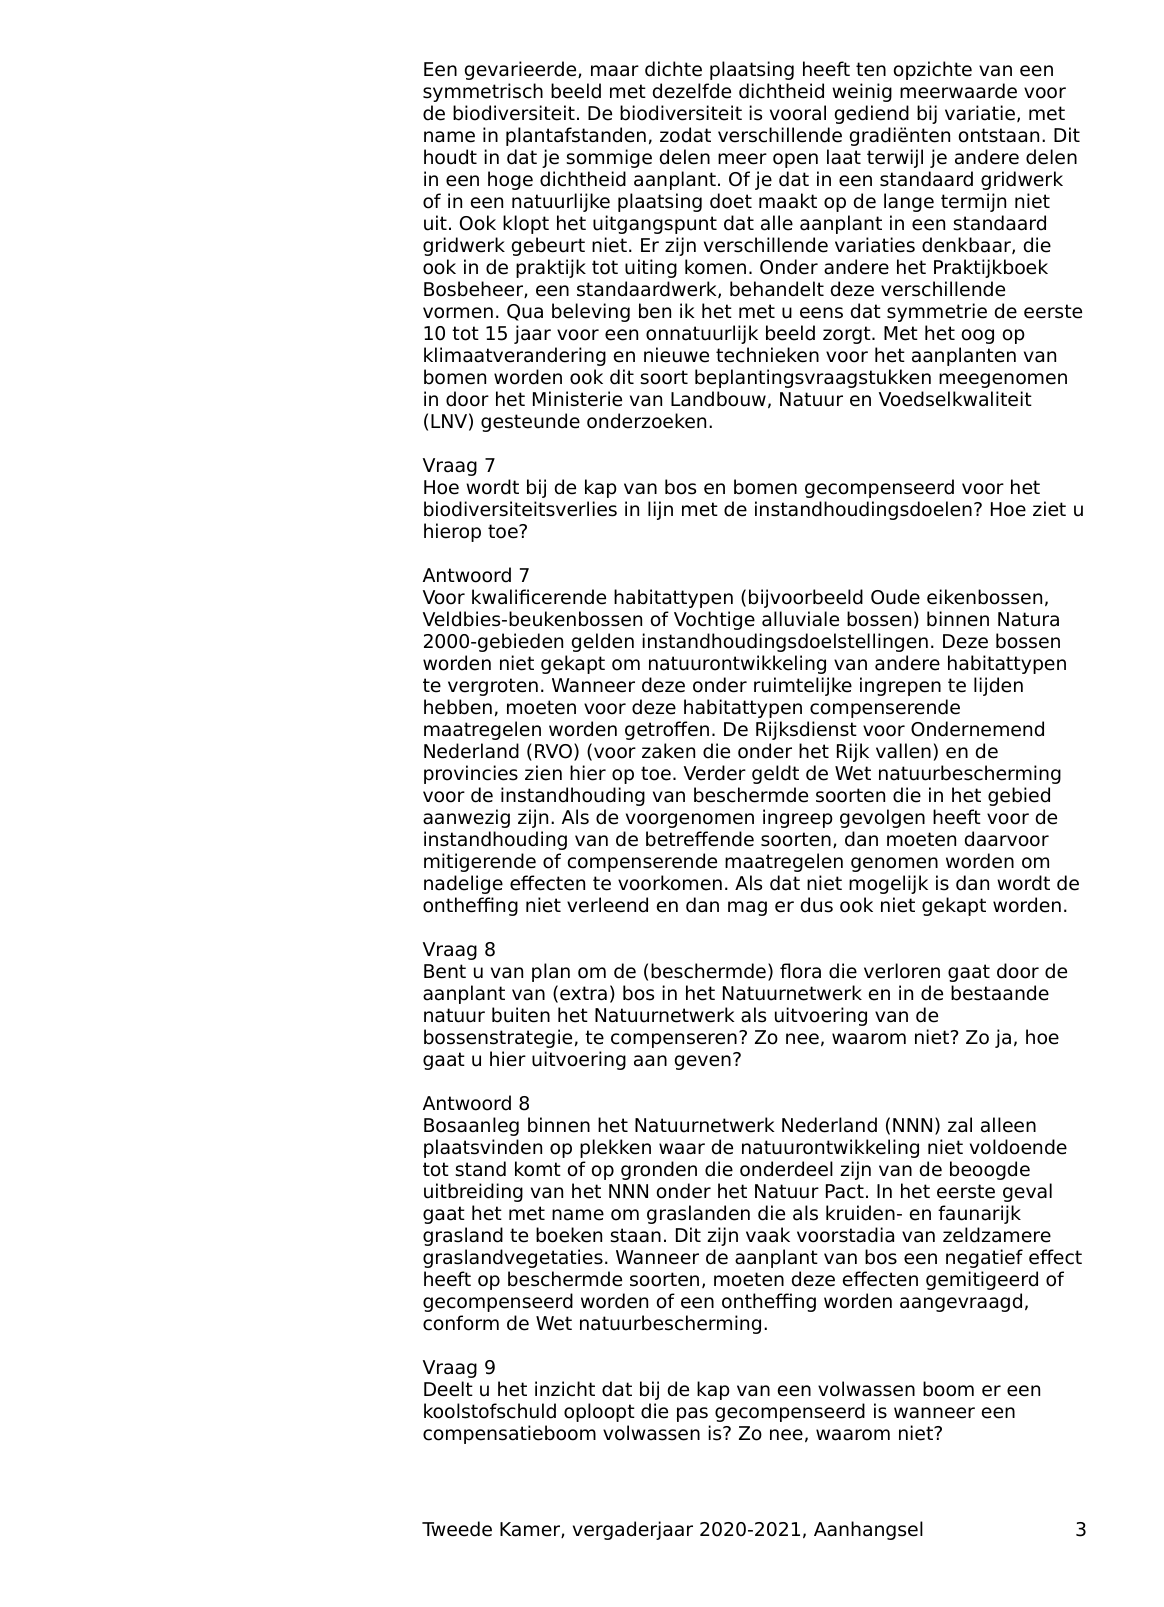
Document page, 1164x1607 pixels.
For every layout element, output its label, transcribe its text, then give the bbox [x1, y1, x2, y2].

text Antwoord 7 [422, 565, 1087, 587]
text Vraag 9 [422, 1357, 1087, 1379]
text Deelt u het inzicht dat bij de kap van een volwassen boom er een koolstofschuld oploopt die pas gecompenseerd is wanneer een compensatieboom volwassen is? Zo nee, waarom niet? [422, 1379, 1087, 1445]
text Hoe wordt bij de kap van bos en bomen gecompenseerd voor het biodiversiteitsverlies in lijn met de instandhoudingsdoelen? Hoe ziet u hierop toe? [422, 477, 1087, 543]
text Bosaanleg binnen het Natuurnetwerk Nederland (NNN) zal alleen plaatsvinden op plekken waar de natuurontwikkeling niet voldoende tot stand komt of op gronden die onderdeel zijn van de beoogde uitbreiding van het NNN onder het Natuur Pact. In het eerste geval gaat het met name om graslanden die als kruiden- en faunarijk grasland te boeken staan. Dit zijn vaak voorstadia van zeldzamere graslandvegetaties. Wanneer de aanplant van bos een negatief effect heeft op beschermde soorten, moeten deze effecten gemitigeerd of gecompenseerd worden of een ontheffing worden aangevraagd, conform de Wet natuurbescherming. [422, 1115, 1087, 1335]
text Voor kwalificerende habitattypen (bijvoorbeeld Oude eikenbossen, Veldbies-beukenbossen of Vochtige alluviale bossen) binnen Natura 2000-gebieden gelden instandhoudingsdoelstellingen. Deze bossen worden niet gekapt om natuurontwikkeling van andere habitattypen te vergroten. Wanneer deze onder ruimtelijke ingrepen te lijden hebben, moeten voor deze habitattypen compenserende maatregelen worden getroffen. De Rijksdienst voor Ondernemend Nederland (RVO) (voor zaken die onder het Rijk vallen) en de provincies zien hier op toe. Verder geldt de Wet natuurbescherming voor de instandhouding van beschermde soorten die in het gebied aanwezig zijn. Als de voorgenomen ingreep gevolgen heeft voor de instandhouding van de betreffende soorten, dan moeten daarvoor mitigerende of compenserende maatregelen genomen worden om nadelige effecten te voorkomen. Als dat niet mogelijk is dan wordt de ontheffing niet verleend en dan mag er dus ook niet gekapt worden. [422, 587, 1087, 917]
text Bent u van plan om de (beschermde) flora die verloren gaat door de aanplant van (extra) bos in het Natuurnetwerk en in de bestaande natuur buiten het Natuurnetwerk als uitvoering van de bossenstrategie, te compenseren? Zo nee, waarom niet? Zo ja, hoe gaat u hier uitvoering aan geven? [422, 961, 1087, 1071]
text Vraag 8 [422, 939, 1087, 961]
text Vraag 7 [422, 455, 1087, 477]
text Een gevarieerde, maar dichte plaatsing heeft ten opzichte van een symmetrisch beeld met dezelfde dichtheid weinig meerwaarde voor de biodiversiteit. De biodiversiteit is vooral gediend bij variatie, met name in plantafstanden, zodat verschillende gradiënten ontstaan. Dit houdt in dat je sommige delen meer open laat terwijl je andere delen in een hoge dichtheid aanplant. Of je dat in een standaard gridwerk of in een natuurlijke plaatsing doet maakt op de lange termijn niet uit. Ook klopt het uitgangspunt dat alle aanplant in een standaard gridwerk gebeurt niet. Er zijn verschillende variaties denkbaar, die ook in de praktijk tot uiting komen. Onder andere het Praktijkboek Bosbeheer, een standaardwerk, behandelt deze verschillende vormen. Qua beleving ben ik het met u eens dat symmetrie de eerste 10 tot 15 jaar voor een onnatuurlijk beeld zorgt. Met het oog op klimaatverandering en nieuwe technieken voor het aanplanten van bomen worden ook dit soort beplantingsvraagstukken meegenomen in door het Ministerie van Landbouw, Natuur en Voedselkwaliteit (LNV) gesteunde onderzoeken. [422, 59, 1087, 433]
text Antwoord 8 [422, 1093, 1087, 1115]
